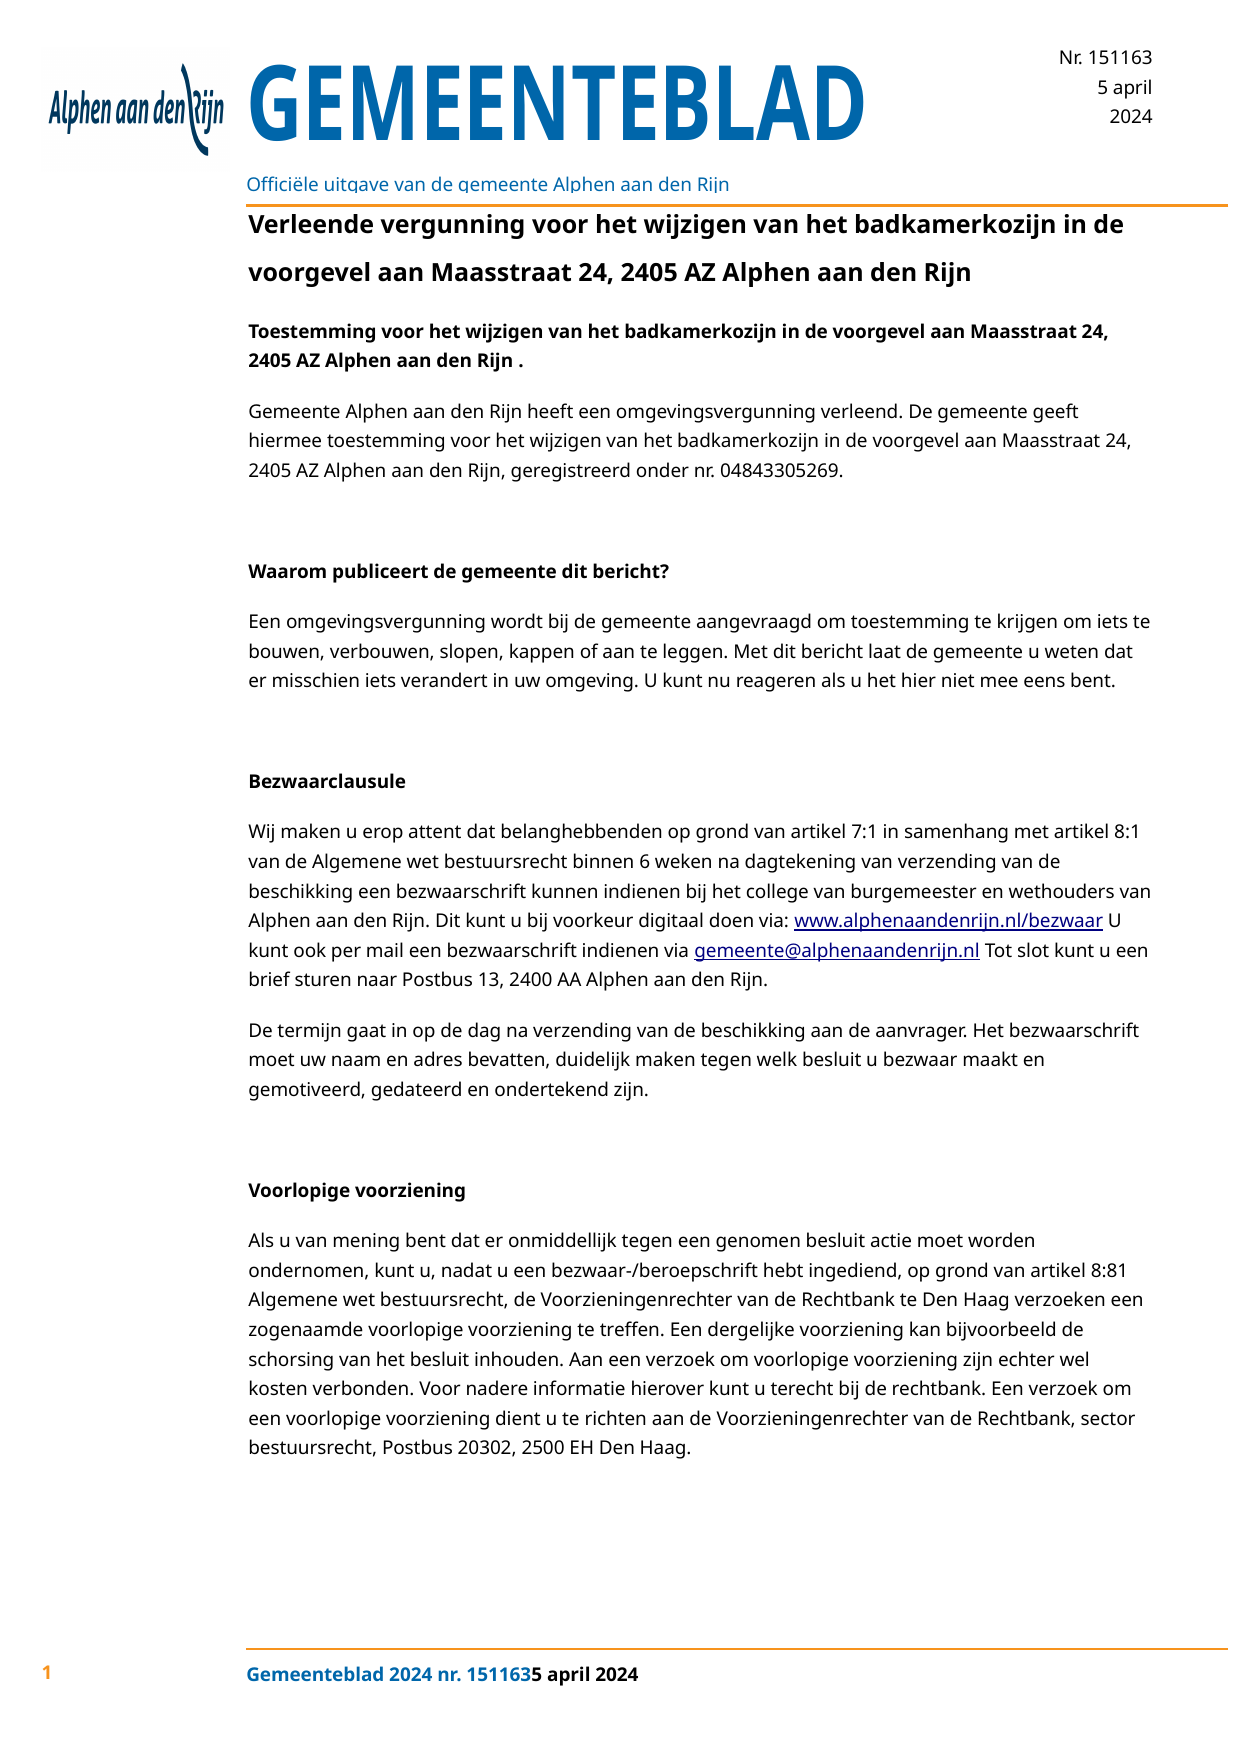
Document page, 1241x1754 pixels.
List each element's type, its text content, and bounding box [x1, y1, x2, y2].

text Een omgevingsvergunning wordt bij de gemeente aangevraagd om toestemming te krijgen om iets te bouwen, verbouwen, slopen, kappen of aan te leggen. Met dit bericht laat de gemeente u weten dat er misschien iets verandert in uw omgeving. U kunt nu reageren als u het hier niet mee eens bent. [248, 608, 1152, 693]
text Toestemming voor het wijzigen van het badkamerkozijn in de voorgevel aan Maasstraat 24, 2405 AZ Alphen aan den Rijn . [248, 318, 1152, 373]
text De termijn gaat in op de dag na verzending van de beschikking aan de aanvrager. Het bezwaarschrift moet uw naam en adres bevatten, duidelijk maken tegen welk besluit u bezwaar maakt en gemotiveerd, gedateerd en ondertekend zijn. [248, 1017, 1152, 1102]
text Waarom publiceert de gemeente dit bericht? [248, 558, 1152, 584]
text Bezwaarclausule [248, 768, 1152, 794]
text Als u van mening bent dat er onmiddellijk tegen een genomen besluit actie moet worden ondernomen, kunt u, nadat u een bezwaar-/beroepschrift hebt ingediend, op grond van artikel 8:81 Algemene wet bestuursrecht, de Voorzieningenrechter van de Rechtbank te Den Haag verzoeken een zogenaamde voorlopige voorziening te treffen. Een dergelijke voorziening kan bijvoorbeeld de schorsing van het besluit inhouden. Aan een verzoek om voorlopige voorziening zijn echter wel kosten verbonden. Voor nadere informatie hierover kunt u terecht bij de rechtbank. Een verzoek om een voorlopige voorziening dient u te richten aan de Voorzieningenrechter van de Rechtbank, sector bestuursrecht, Postbus 20302, 2500 EH Den Haag. [248, 1227, 1152, 1460]
text Voorlopige voorziening [248, 1177, 1152, 1203]
text Gemeente Alphen aan den Rijn heeft een omgevingsvergunning verleend. De gemeente geeft hiermee toestemming voor het wijzigen van het badkamerkozijn in de voorgevel aan Maasstraat 24, 2405 AZ Alphen aan den Rijn, geregistreerd onder nr. 04843305269. [248, 398, 1152, 483]
picture [41, 47, 231, 172]
text Verleende vergunning voor het wijzigen van het badkamerkozijn in de voorgevel aan Maasstraat 24, 2405 AZ Alphen aan den Rijn [248, 207, 1152, 288]
text Wij maken u erop attent dat belanghebbenden op grond van artikel 7:1 in samenhang met artikel 8:1 van de Algemene wet bestuursrecht binnen 6 weken na dagtekening van verzending van de beschikking een bezwaarschrift kunnen indienen bij het college van burgemeester en wethouders van Alphen aan den Rijn. Dit kunt u bij voorkeur digitaal doen via: www.alphenaandenrijn.nl/bezwaar U kunt ook per mail een bezwaarschrift indienen via gemeente@alphenaandenrijn.nl Tot slot kunt u een brief sturen naar Postbus 13, 2400 AA Alphen aan den Rijn. [248, 819, 1152, 992]
